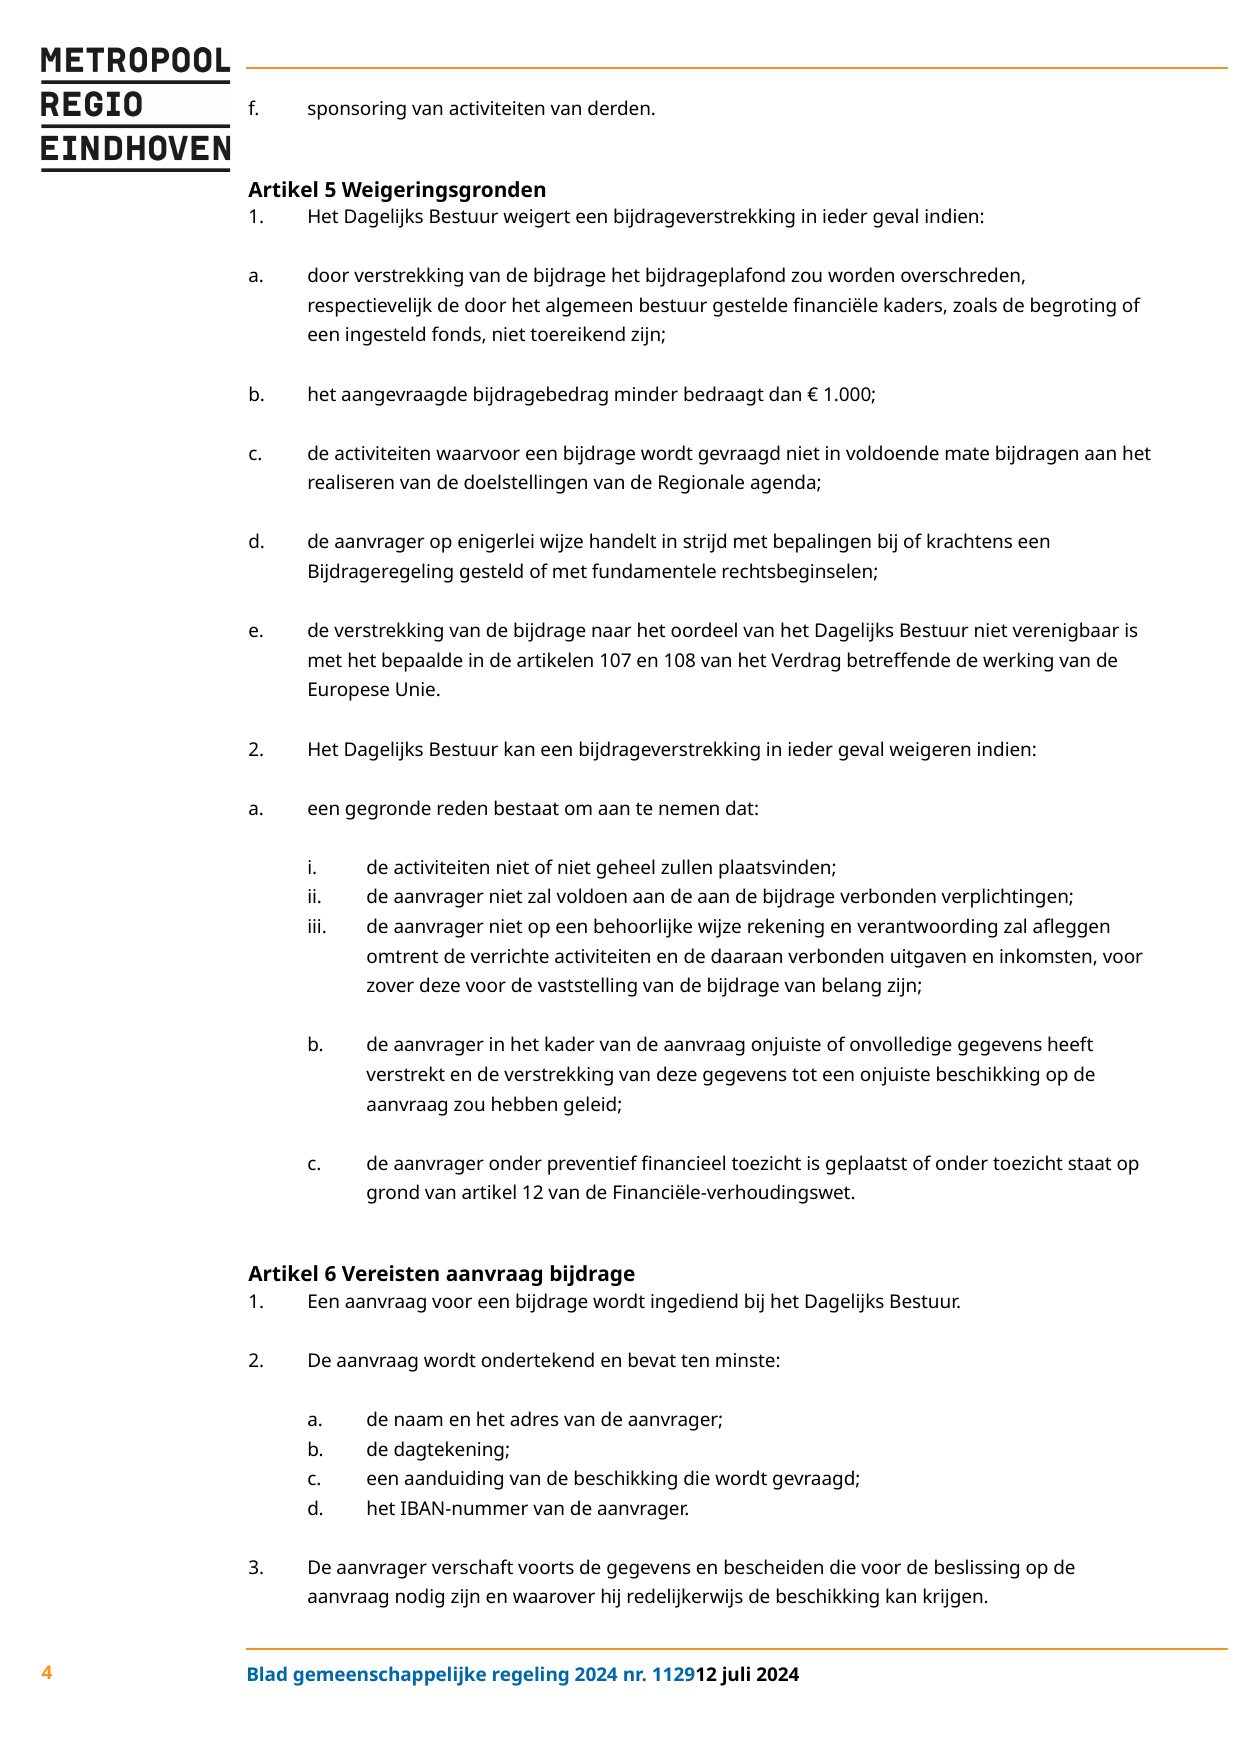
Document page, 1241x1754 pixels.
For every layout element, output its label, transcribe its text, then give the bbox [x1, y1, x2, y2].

list de aanvrager onder preventief financieel toezicht is geplaatst of onder toezicht staat op grond van artikel 12 van de Financiële-verhoudingswet. [307, 1150, 1152, 1205]
list Een aanvraag voor een bijdrage wordt ingediend bij het Dagelijks Bestuur. [248, 1288, 1152, 1314]
list de aanvrager op enigerlei wijze handelt in strijd met bepalingen bij of krachtens een Bijdrageregeling gesteld of met fundamentele rechtsbeginselen; [248, 529, 1152, 584]
list Het Dagelijks Bestuur kan een bijdrageverstrekking in ieder geval weigeren indien: [248, 736, 1152, 761]
list de aanvrager niet op een behoorlijke wijze rekening en verantwoording zal afleggen omtrent de verrichte activiteiten en de daaraan verbonden uitgaven en inkomsten, voor zover deze voor de vaststelling van de bijdrage van belang zijn; [307, 913, 1152, 998]
list sponsoring van activiteiten van derden. [248, 95, 1152, 121]
list de aanvrager in het kader van de aanvraag onjuiste of onvolledige gegevens heeft verstrekt en de verstrekking van deze gegevens tot een onjuiste beschikking op de aanvraag zou hebben geleid; [307, 1032, 1152, 1116]
list de aanvrager niet zal voldoen aan de aan de bijdrage verbonden verplichtingen; [307, 884, 1152, 909]
list een aanduiding van de beschikking die wordt gevraagd; [307, 1465, 1152, 1491]
list een gegronde reden bestaat om aan te nemen dat: [248, 795, 1152, 821]
list door verstrekking van de bijdrage het bijdrageplafond zou worden overschreden, respectievelijk de door het algemeen bestuur gestelde financiële kaders, zoals de begroting of een ingesteld fonds, niet toereikend zijn; [248, 262, 1152, 347]
text Artikel 5 Weigeringsgronden [248, 175, 1152, 203]
list De aanvrager verschaft voorts de gegevens en bescheiden die voor de beslissing op de aanvraag nodig zijn en waarover hij redelijkerwijs de beschikking kan krijgen. [248, 1554, 1152, 1609]
picture [41, 47, 231, 172]
list de activiteiten niet of niet geheel zullen plaatsvinden; [307, 854, 1152, 880]
list het IBAN-nummer van de aanvrager. [307, 1495, 1152, 1521]
list de dagtekening; [307, 1436, 1152, 1462]
list het aangevraagde bijdragebedrag minder bedraagt dan € 1.000; [248, 381, 1152, 406]
list de activiteiten waarvoor een bijdrage wordt gevraagd niet in voldoende mate bijdragen aan het realiseren van de doelstellingen van de Regionale agenda; [248, 440, 1152, 495]
text Artikel 6 Vereisten aanvraag bijdrage [248, 1259, 1152, 1288]
list de verstrekking van de bijdrage naar het oordeel van het Dagelijks Bestuur niet verenigbaar is met het bepaalde in de artikelen 107 en 108 van het Verdrag betreffende de werking van de Europese Unie. [248, 617, 1152, 702]
list Het Dagelijks Bestuur weigert een bijdrageverstrekking in ieder geval indien: [248, 203, 1152, 229]
list de naam en het adres van de aanvrager; [307, 1406, 1152, 1432]
list De aanvraag wordt ondertekend en bevat ten minste: [248, 1347, 1152, 1373]
